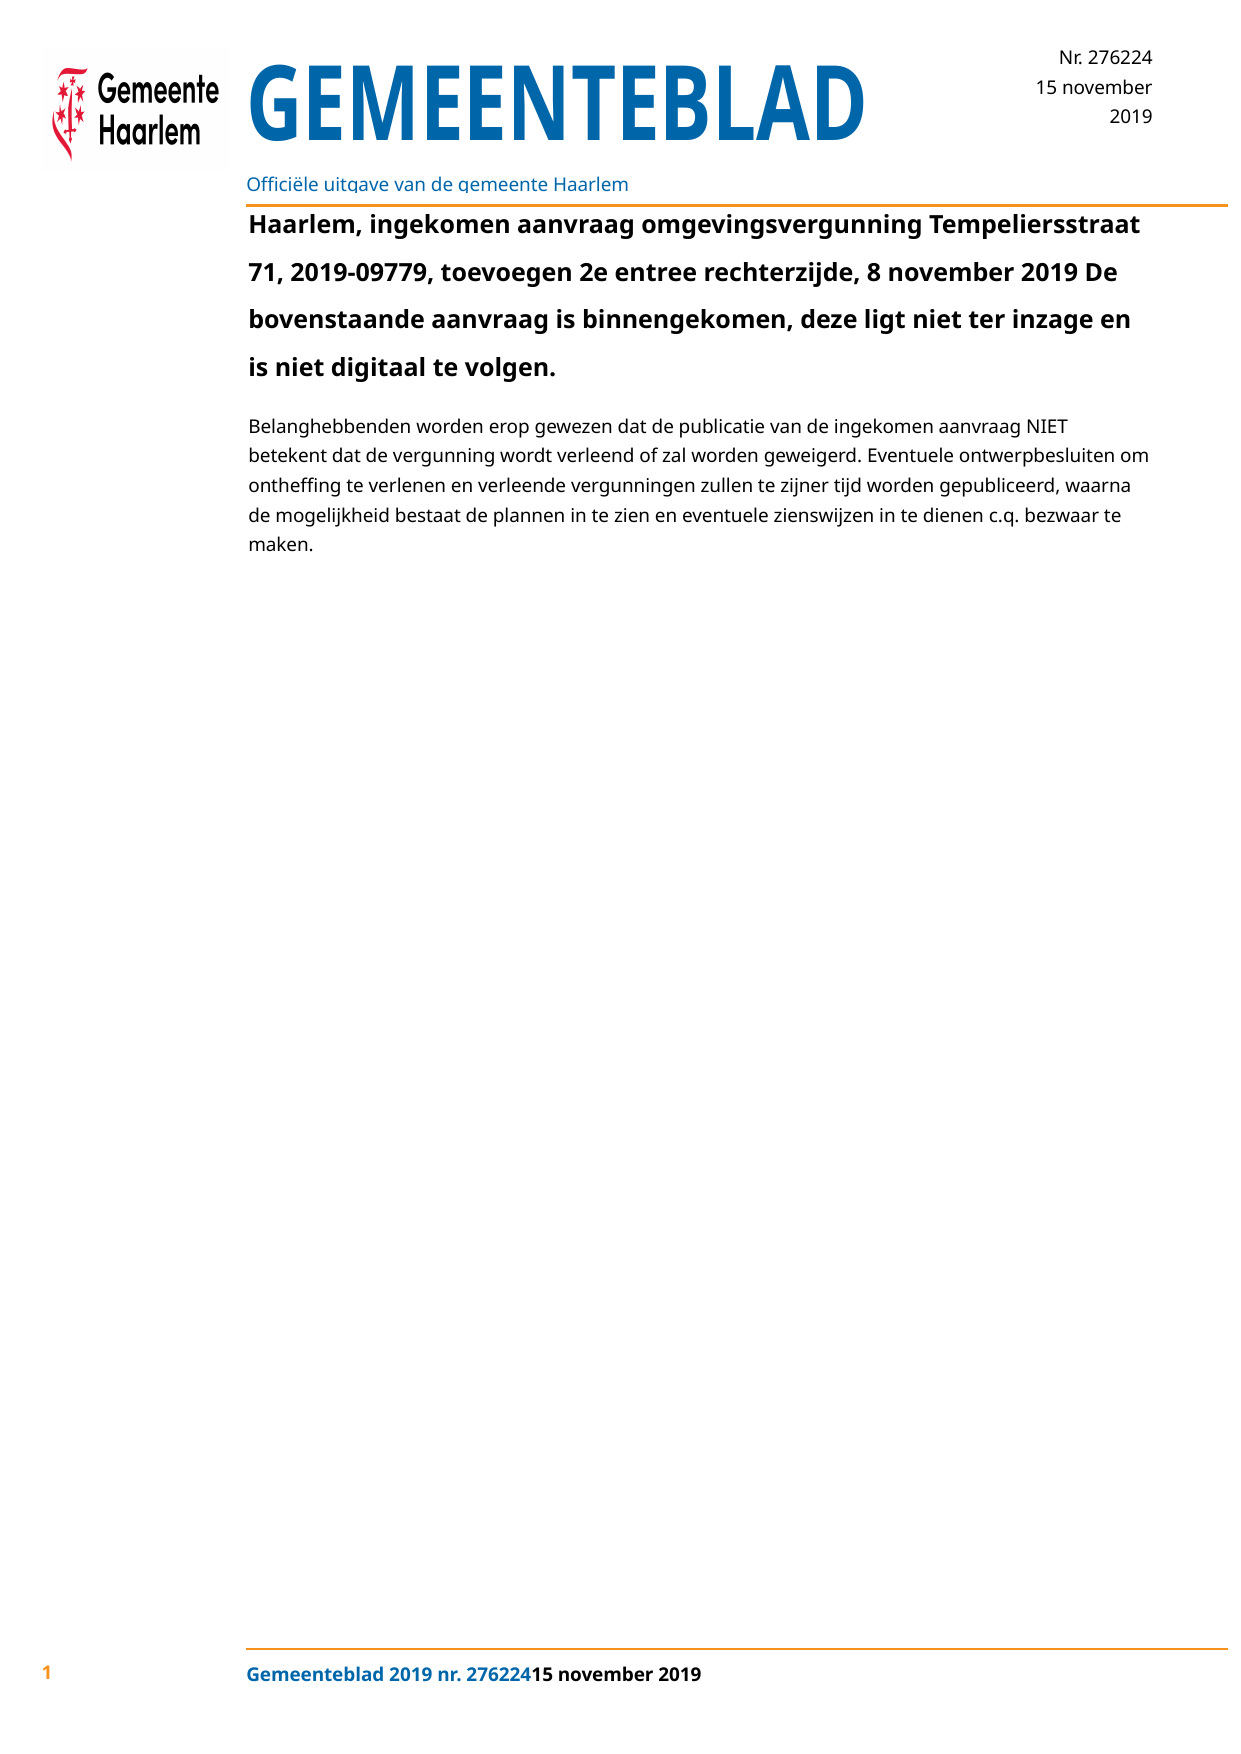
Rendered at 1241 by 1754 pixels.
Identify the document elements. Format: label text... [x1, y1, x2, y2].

text Haarlem, ingekomen aanvraag omgevingsvergunning Tempeliersstraat 71, 2019-09779, toevoegen 2e entree rechterzijde, 8 november 2019 De bovenstaande aanvraag is binnengekomen, deze ligt niet ter inzage en is niet digitaal te volgen. [248, 207, 1152, 384]
text Belanghebbenden worden erop gewezen dat de publicatie van de ingekomen aanvraag NIET betekent dat de vergunning wordt verleend of zal worden geweigerd. Eventuele ontwerpbesluiten om ontheffing te verlenen en verleende vergunningen zullen te zijner tijd worden gepubliceerd, waarna de mogelijkheid bestaat de plannen in te zien en eventuele zienswijzen in te dienen c.q. bezwaar te maken. [248, 413, 1152, 557]
picture [41, 47, 231, 172]
